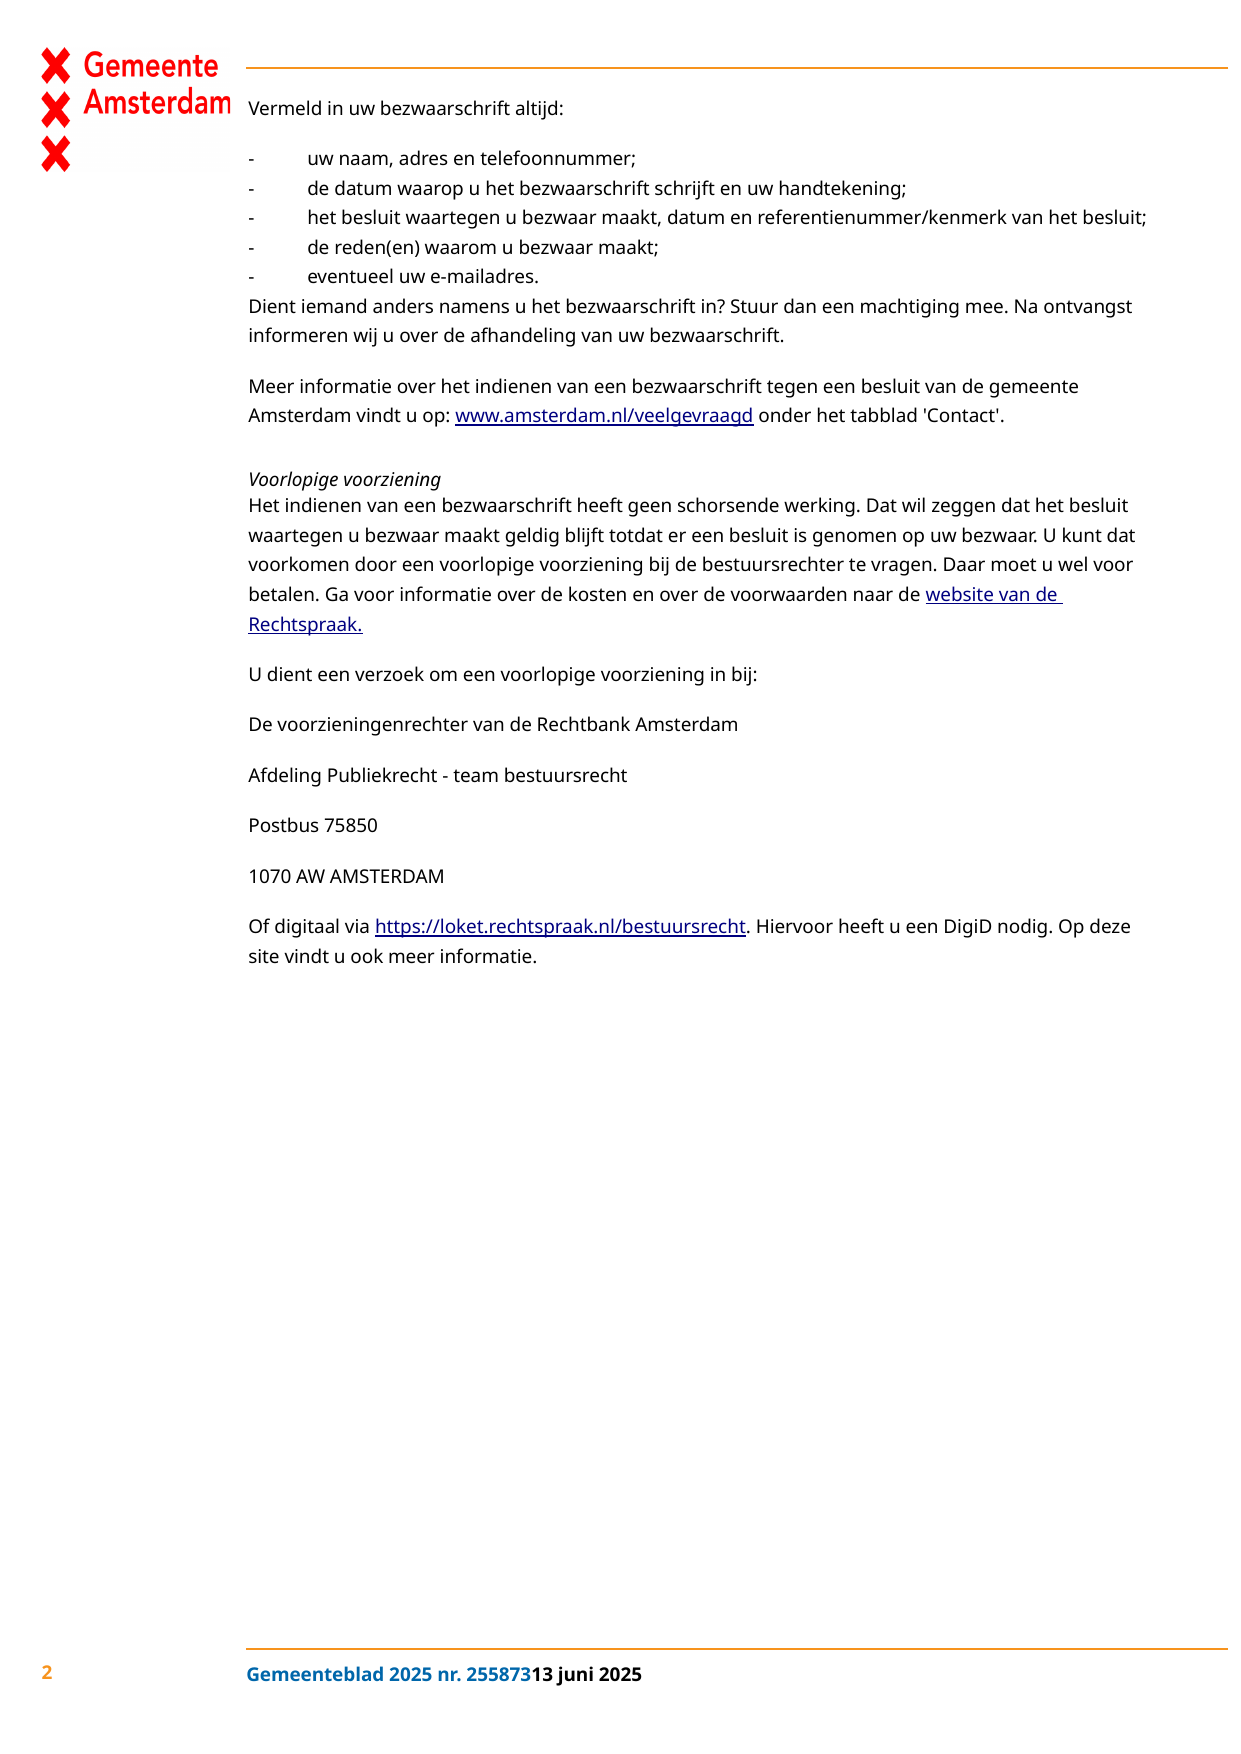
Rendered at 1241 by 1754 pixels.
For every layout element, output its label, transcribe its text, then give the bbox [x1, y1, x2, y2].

text De voorzieningenrechter van de Rechtbank Amsterdam [248, 712, 1152, 737]
text Voorlopige voorziening [248, 467, 1152, 492]
picture [41, 47, 231, 172]
list de reden(en) waarom u bezwaar maakt; [248, 234, 1152, 260]
text Vermeld in uw bezwaarschrift altijd: [248, 95, 1152, 121]
text Het indienen van een bezwaarschrift heeft geen schorsende werking. Dat wil zeggen dat het besluit waartegen u bezwaar maakt geldig blijft totdat er een besluit is genomen op uw bezwaar. U kunt dat voorkomen door een voorlopige voorziening bij de bestuursrechter te vragen. Daar moet u wel voor betalen. Ga voor informatie over de kosten en over de voorwaarden naar de website van de Rechtspraak. [248, 492, 1152, 636]
text 1070 AW AMSTERDAM [248, 863, 1152, 888]
list uw naam, adres en telefoonnummer; [248, 145, 1152, 171]
text Postbus 75850 [248, 812, 1152, 838]
text Meer informatie over het indienen van een bezwaarschrift tegen een besluit van de gemeente Amsterdam vindt u op: www.amsterdam.nl/veelgevraagd onder het tabblad 'Contact'. [248, 373, 1152, 428]
list eventueel uw e-mailadres. [248, 263, 1152, 289]
text Dient iemand anders namens u het bezwaarschrift in? Stuur dan een machtiging mee. Na ontvangst informeren wij u over de afhandeling van uw bezwaarschrift. [248, 293, 1152, 348]
list het besluit waartegen u bezwaar maakt, datum en referentienummer/kenmerk van het besluit; [248, 204, 1152, 230]
text Afdeling Publiekrecht - team bestuursrecht [248, 762, 1152, 788]
text U dient een verzoek om een voorlopige voorziening in bij: [248, 661, 1152, 687]
list de datum waarop u het bezwaarschrift schrijft en uw handtekening; [248, 175, 1152, 201]
text Of digitaal via https://loket.rechtspraak.nl/bestuursrecht. Hiervoor heeft u een DigiD nodig. Op deze site vindt u ook meer informatie. [248, 913, 1152, 968]
